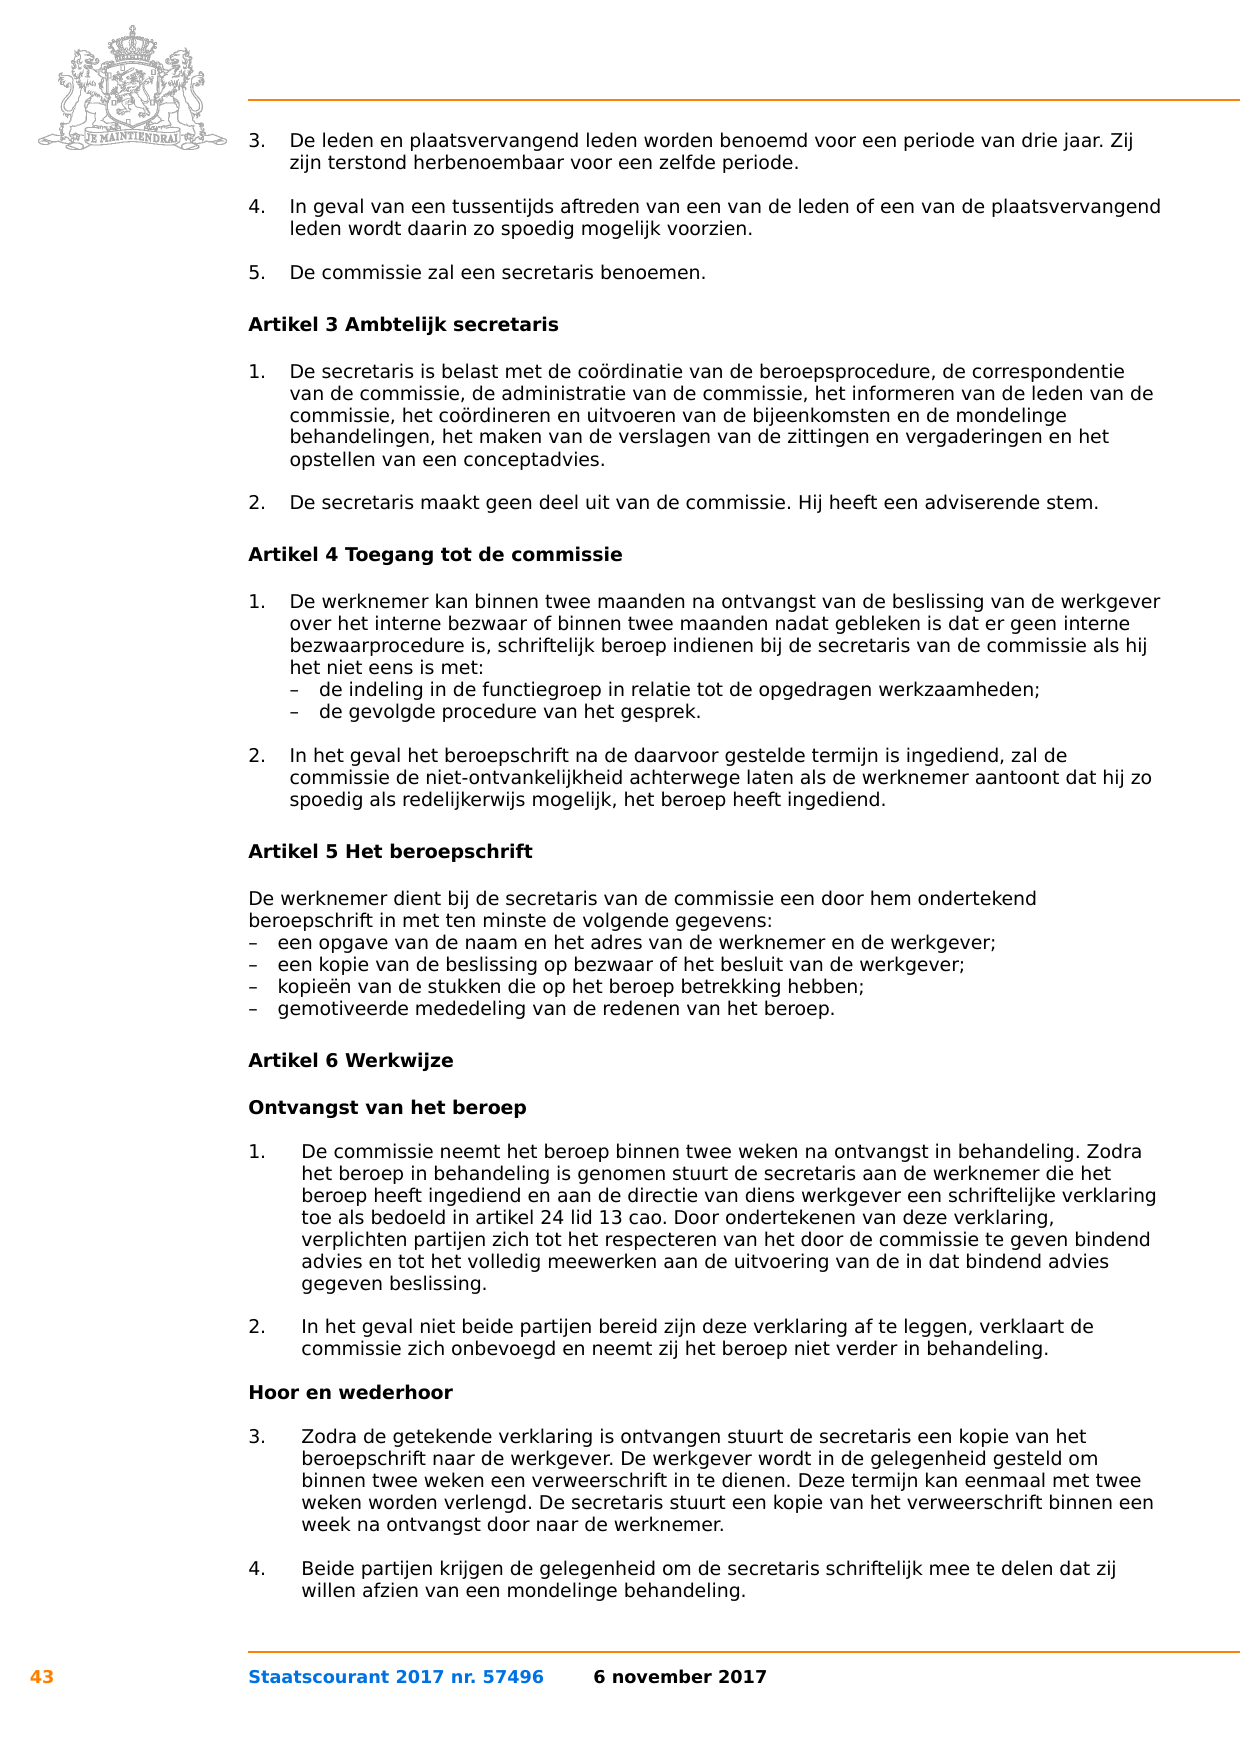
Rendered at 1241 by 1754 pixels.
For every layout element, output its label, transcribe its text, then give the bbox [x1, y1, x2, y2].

text 2. In het geval het beroepschrift na de daarvoor gestelde termijn is ingediend, zal de commissie de niet-ontvankelijkheid achterwege laten als de werknemer aantoont dat hij zo spoedig als redelijkerwijs mogelijk, het beroep heeft ingediend. [248, 745, 1163, 811]
subtitle Artikel 4 Toegang tot de commissie [248, 544, 1163, 566]
text 3. Zodra de getekende verklaring is ontvangen stuurt de secretaris een kopie van het beroepschrift naar de werkgever. De werkgever wordt in de gelegenheid gesteld om binnen twee weken een verweerschrift in te dienen. Deze termijn kan eenmaal met twee weken worden verlengd. De secretaris stuurt een kopie van het verweerschrift binnen een week na ontvangst door naar de werknemer. [248, 1426, 1163, 1536]
text – een opgave van de naam en het adres van de werknemer en de werkgever; [248, 932, 1163, 954]
text 4. Beide partijen krijgen de gelegenheid om de secretaris schriftelijk mee te delen dat zij willen afzien van een mondelinge behandeling. [248, 1558, 1163, 1602]
text 2. In het geval niet beide partijen bereid zijn deze verklaring af te leggen, verklaart de commissie zich onbevoegd en neemt zij het beroep niet verder in behandeling. [248, 1316, 1163, 1360]
subtitle Ontvangst van het beroep [248, 1097, 1163, 1119]
text – een kopie van de beslissing op bezwaar of het besluit van de werkgever; [248, 954, 1163, 976]
picture [38, 25, 227, 150]
text 1. De werknemer kan binnen twee maanden na ontvangst van de beslissing van de werkgever over het interne bezwaar of binnen twee maanden nadat gebleken is dat er geen interne bezwaarprocedure is, schriftelijk beroep indienen bij de secretaris van de commissie als hij het niet eens is met: [248, 591, 1163, 679]
text – de gevolgde procedure van het gesprek. [289, 701, 1163, 723]
text – kopieën van de stukken die op het beroep betrekking hebben; [248, 976, 1163, 998]
text – de indeling in de functiegroep in relatie tot de opgedragen werkzaamheden; [289, 679, 1163, 701]
text – gemotiveerde mededeling van de redenen van het beroep. [248, 998, 1163, 1020]
subtitle Artikel 6 Werkwijze [248, 1050, 1163, 1072]
text 1. De commissie neemt het beroep binnen twee weken na ontvangst in behandeling. Zodra het beroep in behandeling is genomen stuurt de secretaris aan de werknemer die het beroep heeft ingediend en aan de directie van diens werkgever een schriftelijke verklaring toe als bedoeld in artikel 24 lid 13 cao. Door ondertekenen van deze verklaring, verplichten partijen zich tot het respecteren van het door de commissie te geven bindend advies en tot het volledig meewerken aan de uitvoering van de in dat bindend advies gegeven beslissing. [248, 1141, 1163, 1294]
subtitle Artikel 5 Het beroepschrift [248, 841, 1163, 863]
text 2. De secretaris maakt geen deel uit van de commissie. Hij heeft een adviserende stem. [248, 492, 1163, 514]
text 4. In geval van een tussentijds aftreden van een van de leden of een van de plaatsvervangend leden wordt daarin zo spoedig mogelijk voorzien. [248, 196, 1163, 240]
text 5. De commissie zal een secretaris benoemen. [248, 262, 1163, 283]
text 3. De leden en plaatsvervangend leden worden benoemd voor een periode van drie jaar. Zij zijn terstond herbenoembaar voor een zelfde periode. [248, 130, 1163, 174]
text De werknemer dient bij de secretaris van de commissie een door hem ondertekend beroepschrift in met ten minste de volgende gegevens: [248, 888, 1163, 932]
text 1. De secretaris is belast met de coördinatie van de beroepsprocedure, de correspondentie van de commissie, de administratie van de commissie, het informeren van de leden van de commissie, het coördineren en uitvoeren van de bijeenkomsten en de mondelinge behandelingen, het maken van de verslagen van de zittingen en vergaderingen en het opstellen van een conceptadvies. [248, 361, 1163, 470]
subtitle Hoor en wederhoor [248, 1382, 1163, 1404]
subtitle Artikel 3 Ambtelijk secretaris [248, 313, 1163, 336]
